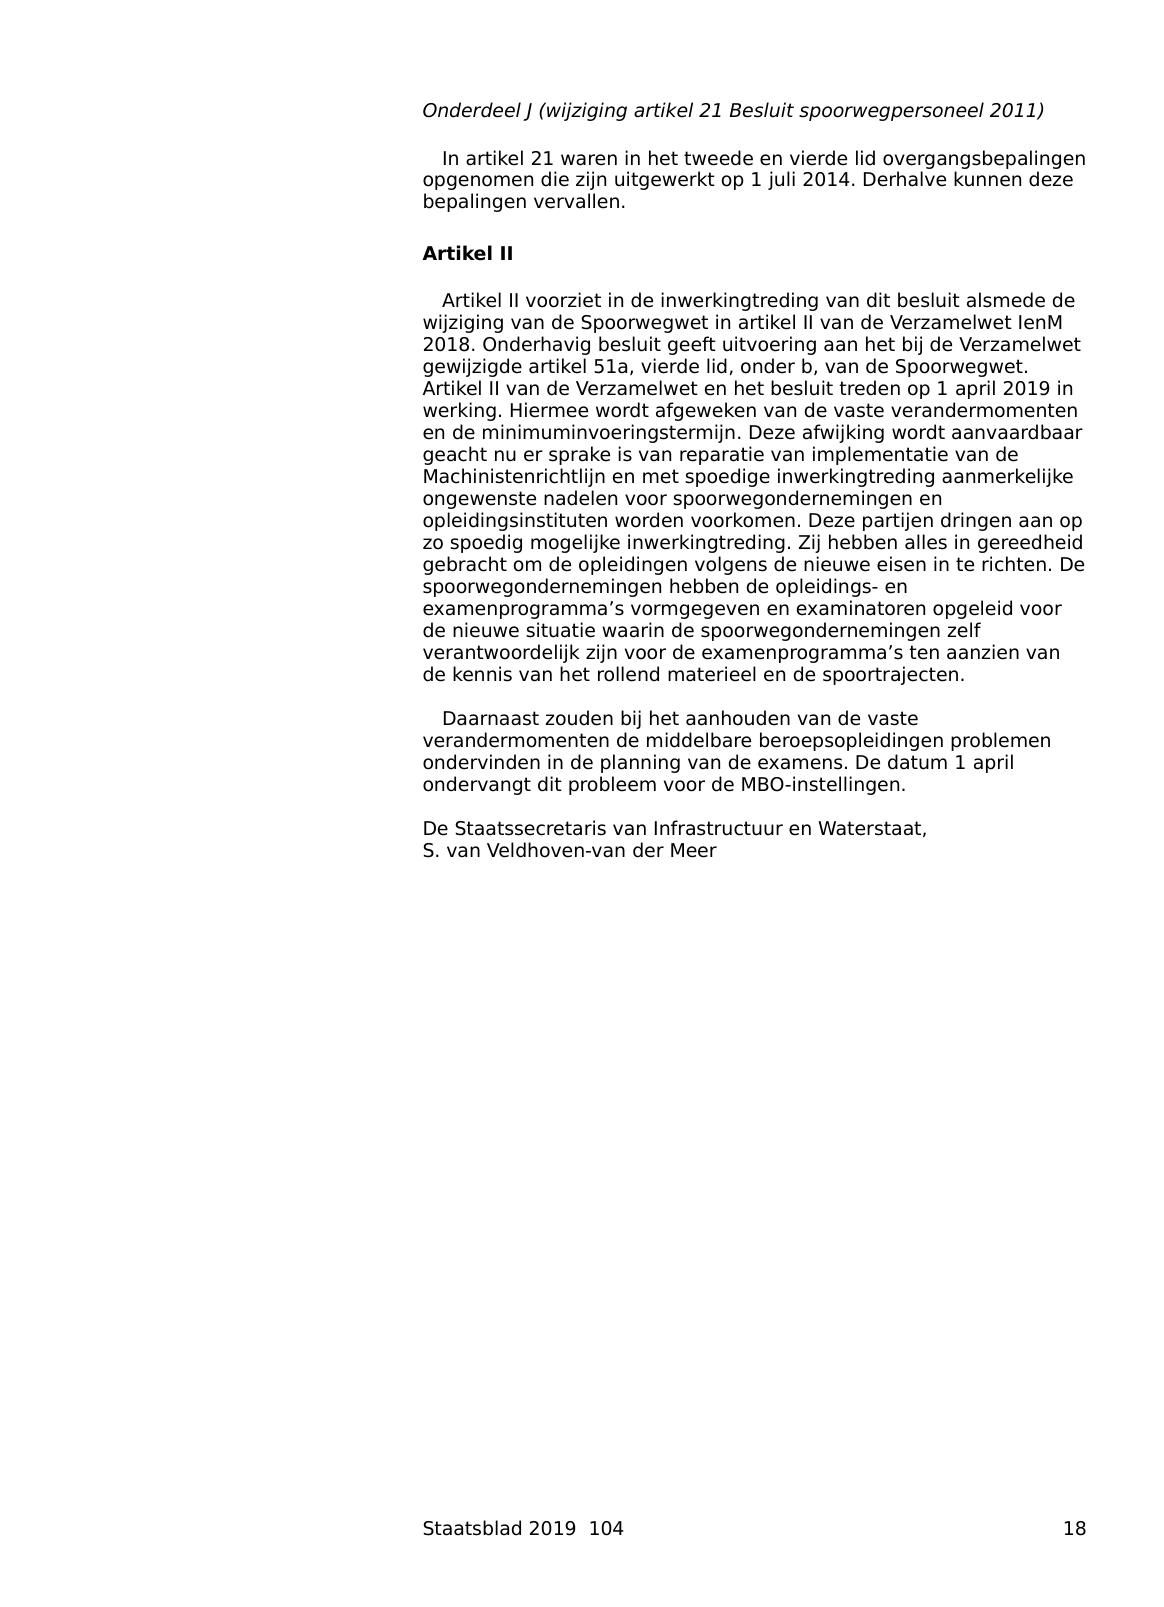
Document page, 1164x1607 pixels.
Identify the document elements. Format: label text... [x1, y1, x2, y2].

subtitle Onderdeel J (wijziging artikel 21 Besluit spoorwegpersoneel 2011) [422, 100, 1087, 122]
text De Staatssecretaris van Infrastructuur en Waterstaat, S. van Veldhoven-van der Meer [422, 818, 1087, 862]
text In artikel 21 waren in het tweede en vierde lid overgangsbepalingen opgenomen die zijn uitgewerkt op 1 juli 2014. Derhalve kunnen deze bepalingen vervallen. [422, 147, 1087, 213]
text Daarnaast zouden bij het aanhouden van de vaste verandermomenten de middelbare beroepsopleidingen problemen ondervinden in de planning van de examens. De datum 1 april ondervangt dit probleem voor de MBO-instellingen. [422, 708, 1087, 796]
text Artikel II voorziet in de inwerkingtreding van dit besluit alsmede de wijziging van de Spoorwegwet in artikel II van de Verzamelwet IenM 2018. Onderhavig besluit geeft uitvoering aan het bij de Verzamelwet gewijzigde artikel 51a, vierde lid, onder b, van de Spoorwegwet. Artikel II van de Verzamelwet en het besluit treden op 1 april 2019 in werking. Hiermee wordt afgeweken van de vaste verandermomenten en de minimuminvoeringstermijn. Deze afwijking wordt aanvaardbaar geacht nu er sprake is van reparatie van implementatie van de Machinistenrichtlijn en met spoedige inwerkingtreding aanmerkelijke ongewenste nadelen voor spoorwegondernemingen en opleidingsinstituten worden voorkomen. Deze partijen dringen aan op zo spoedig mogelijke inwerkingtreding. Zij hebben alles in gereedheid gebracht om de opleidingen volgens de nieuwe eisen in te richten. De spoorwegondernemingen hebben de opleidings- en examenprogramma’s vormgegeven en examinatoren opgeleid voor de nieuwe situatie waarin de spoorwegondernemingen zelf verantwoordelijk zijn voor de examenprogramma’s ten aanzien van de kennis van het rollend materieel en de spoortrajecten. [422, 290, 1087, 686]
subtitle Artikel II [422, 243, 1087, 265]
